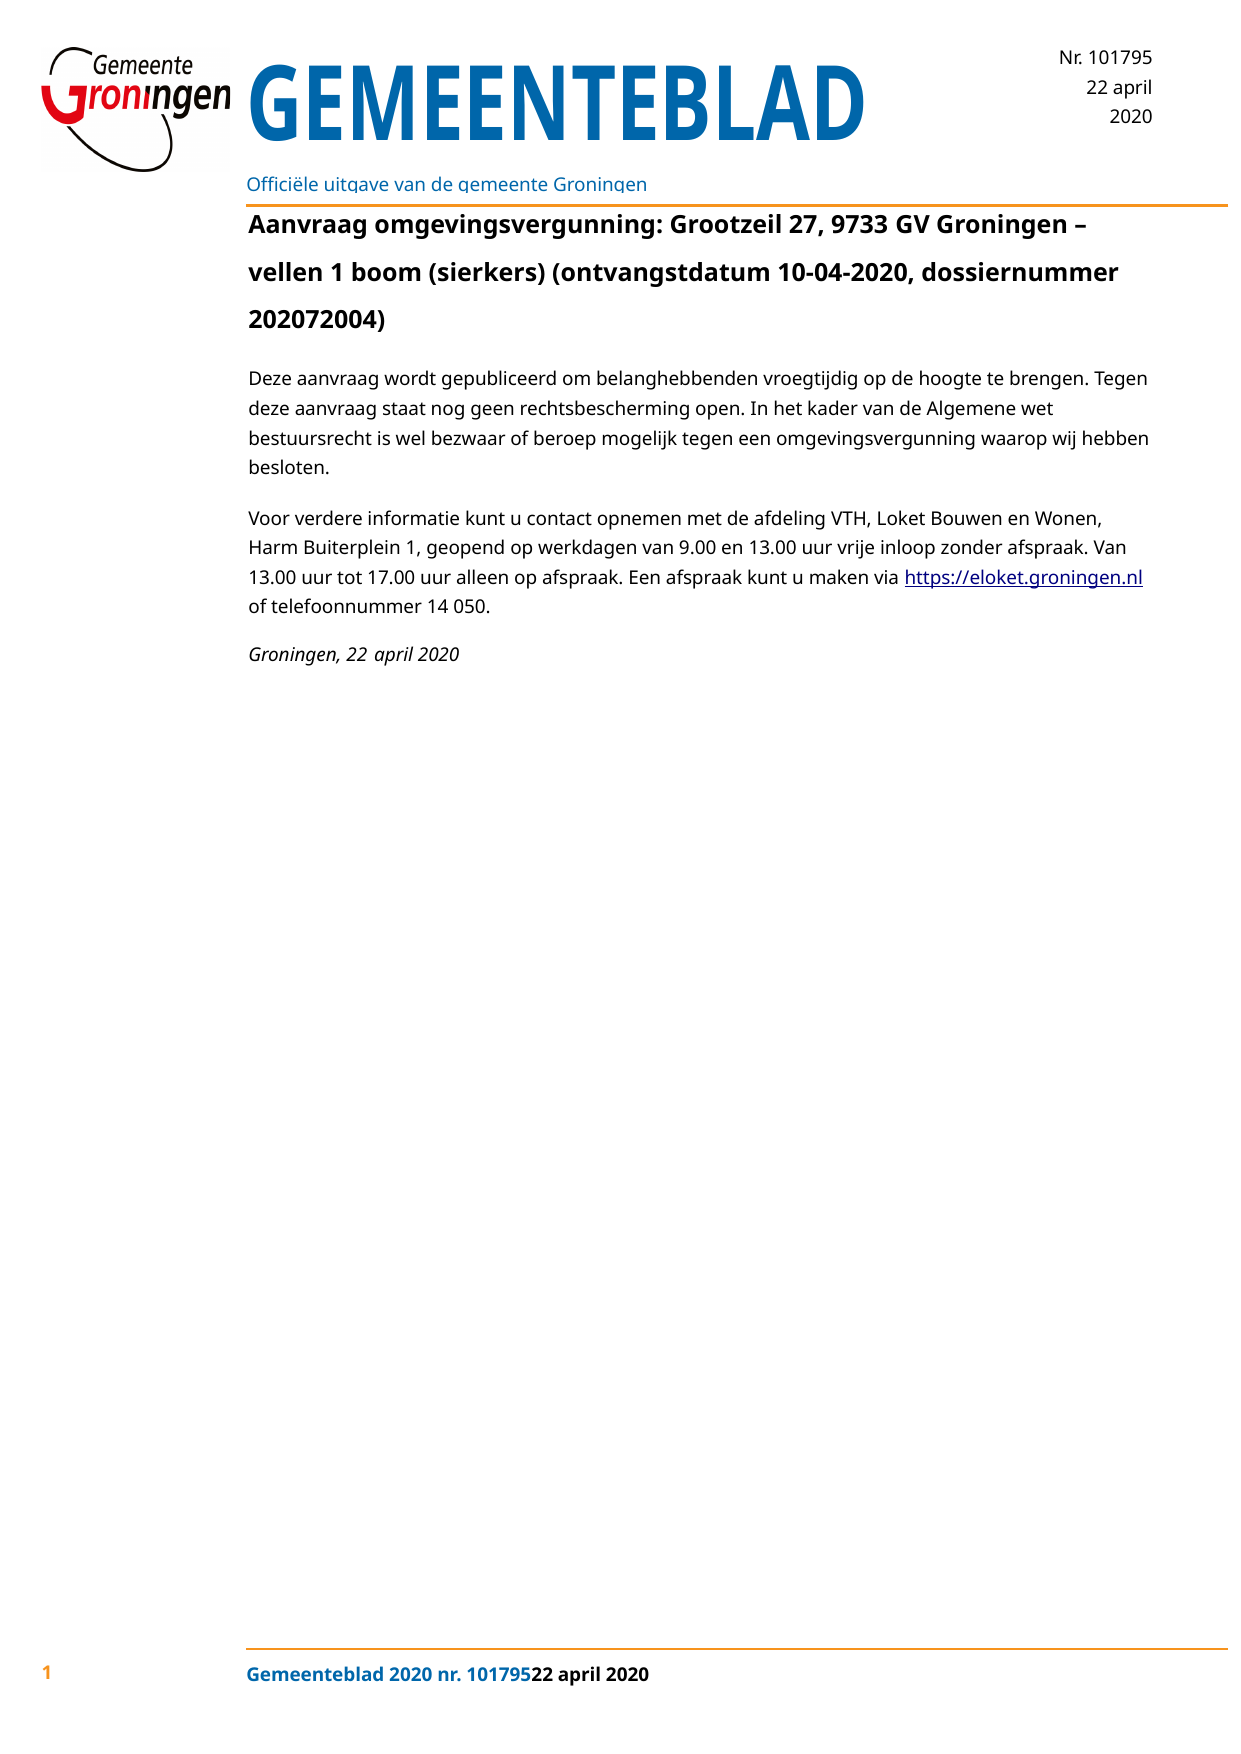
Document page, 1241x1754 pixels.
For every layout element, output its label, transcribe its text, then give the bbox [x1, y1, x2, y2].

text Groningen, 22 april 2020 [248, 641, 1152, 667]
text Voor verdere informatie kunt u contact opnemen met de afdeling VTH, Loket Bouwen en Wonen, Harm Buiterplein 1, geopend op werkdagen van 9.00 en 13.00 uur vrije inloop zonder afspraak. Van 13.00 uur tot 17.00 uur alleen op afspraak. Een afspraak kunt u maken via https://eloket.groningen.nl of telefoonnummer 14 050. [248, 505, 1152, 619]
text Aanvraag omgevingsvergunning: Grootzeil 27, 9733 GV Groningen – vellen 1 boom (sierkers) (ontvangstdatum 10-04-2020, dossiernummer 202072004) [248, 207, 1152, 336]
text Deze aanvraag wordt gepubliceerd om belanghebbenden vroegtijdig op de hoogte te brengen. Tegen deze aanvraag staat nog geen rechtsbescherming open. In het kader van de Algemene wet bestuursrecht is wel bezwaar of beroep mogelijk tegen een omgevingsvergunning waarop wij hebben besloten. [248, 366, 1152, 480]
picture [41, 47, 231, 172]
